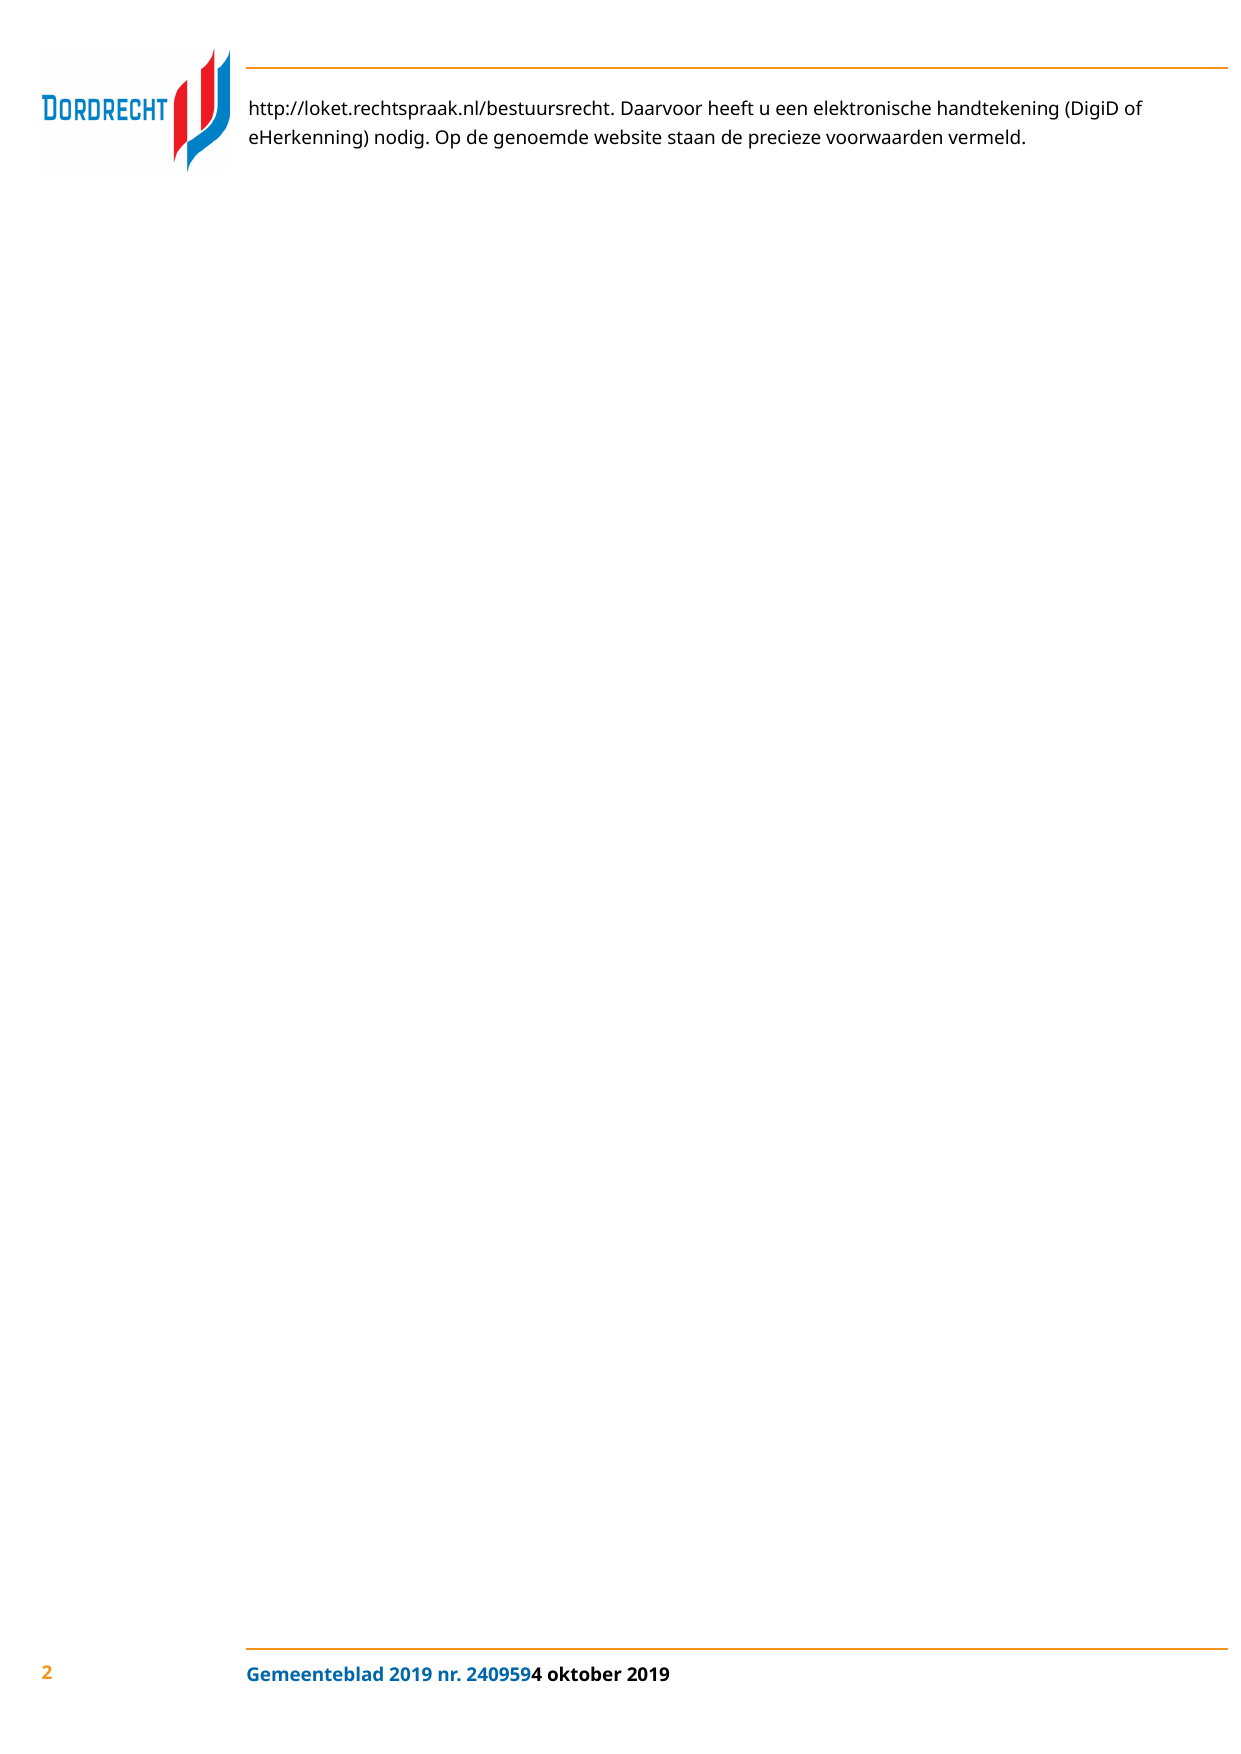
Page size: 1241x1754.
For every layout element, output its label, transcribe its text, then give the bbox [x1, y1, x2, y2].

picture [41, 47, 231, 172]
text http://loket.rechtspraak.nl/bestuursrecht. Daarvoor heeft u een elektronische handtekening (DigiD of eHerkenning) nodig. Op de genoemde website staan de precieze voorwaarden vermeld. [248, 95, 1152, 150]
